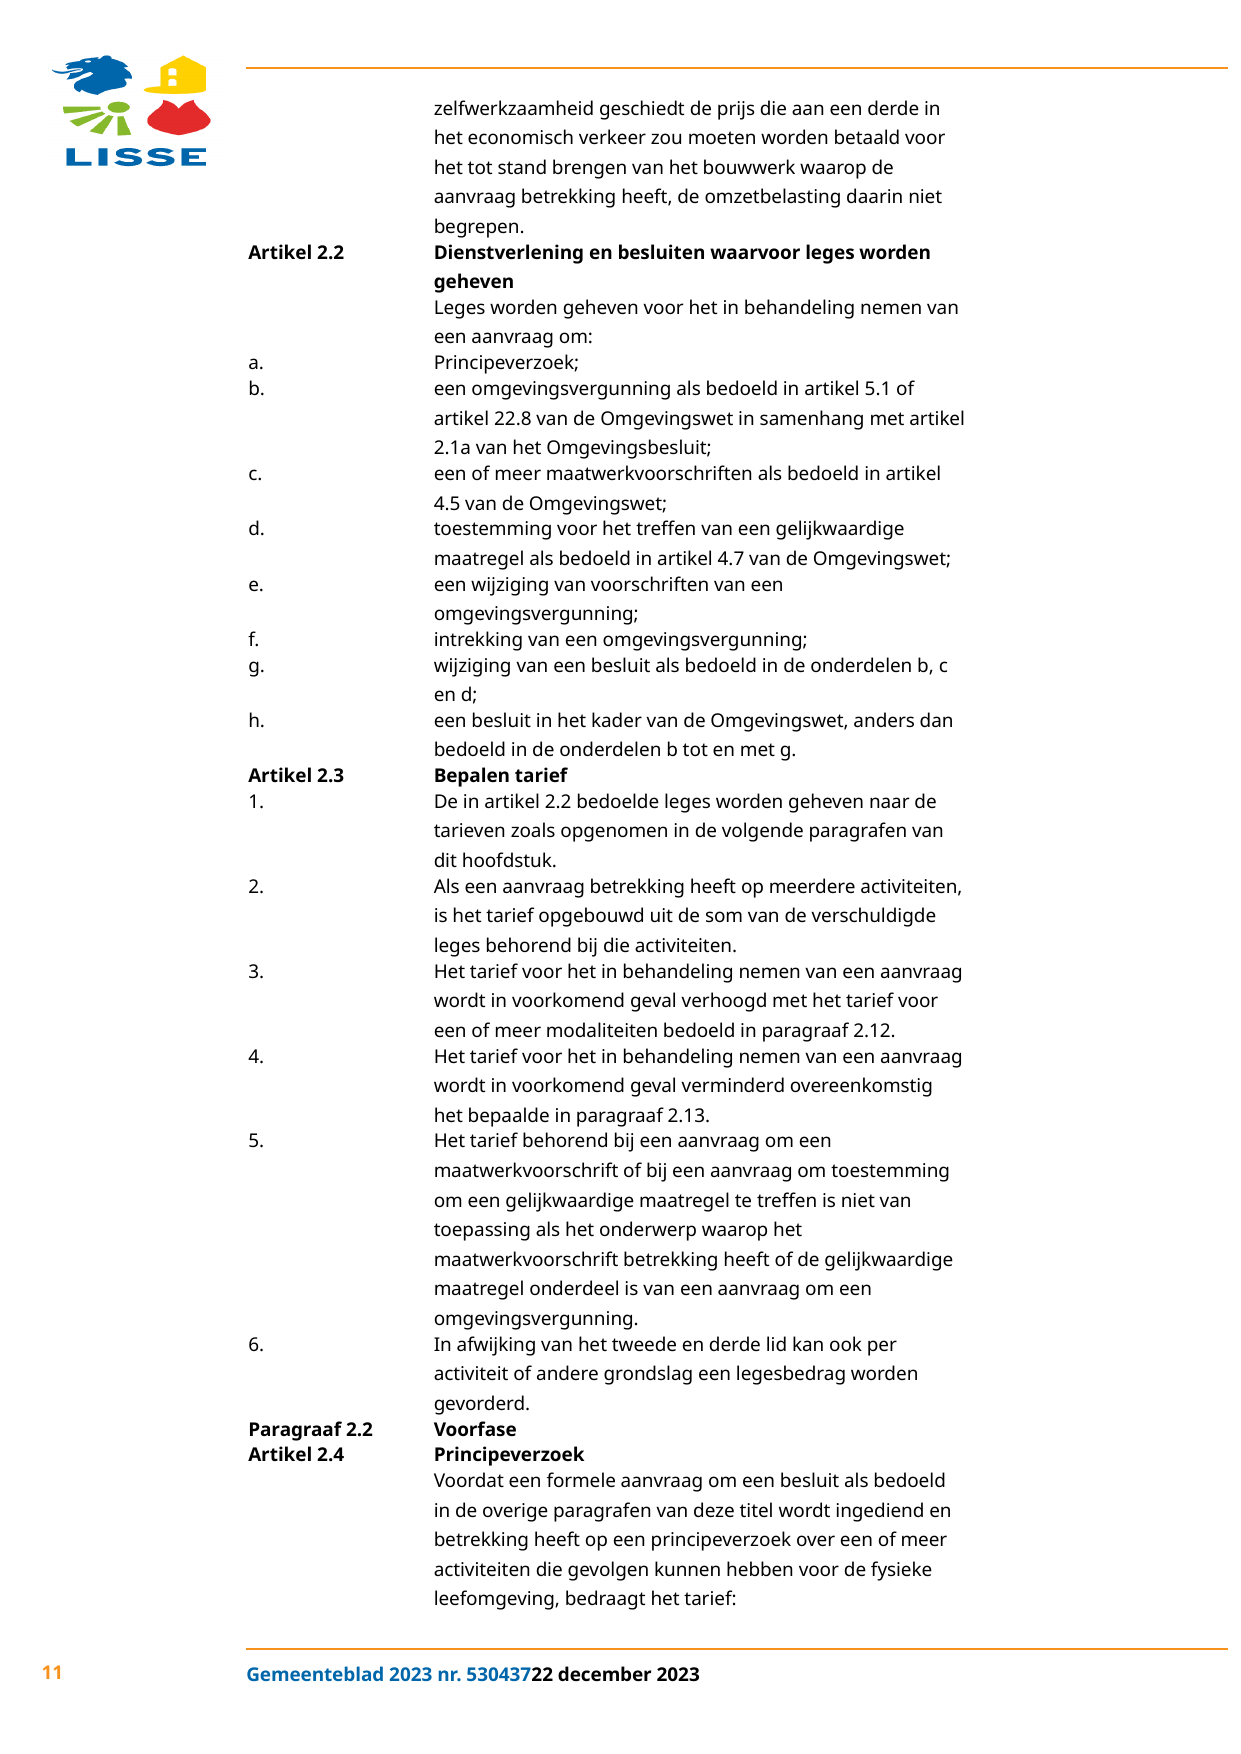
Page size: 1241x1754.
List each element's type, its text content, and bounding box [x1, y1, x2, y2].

table_cell zelfwerkzaamheid geschiedt de prijs die aan een derde in het economisch verkeer zou moeten worden betaald voor het tot stand brengen van het bouwwerk waarop de aanvraag betrekking heeft, de omzetbelasting daarin niet begrepen. [434, 95, 966, 239]
table_cell Bepalen tarief [434, 763, 966, 788]
table_cell 2. [248, 873, 433, 958]
table_cell Artikel 2.4 [248, 1442, 433, 1467]
table_cell a. [248, 350, 433, 375]
table_cell [966, 515, 1152, 571]
picture [41, 47, 231, 172]
table_cell d. [248, 515, 433, 571]
table_cell Principeverzoek [434, 1442, 966, 1467]
table_cell 3. [248, 958, 433, 1043]
table_cell [966, 1331, 1152, 1416]
table_cell Artikel 2.3 [248, 763, 433, 788]
table_cell e. [248, 571, 433, 626]
table_cell Dienstverlening en besluiten waarvoor leges worden geheven [434, 239, 966, 294]
table_cell [966, 95, 1152, 239]
table_cell een omgevingsvergunning als bedoeld in artikel 5.1 of artikel 22.8 van de Omgevingswet in samenhang met artikel 2.1a van het Omgevingsbesluit; [434, 375, 966, 460]
table_cell [248, 95, 433, 239]
table_cell intrekking van een omgevingsvergunning; [434, 626, 966, 652]
table_cell wijziging van een besluit als bedoeld in de onderdelen b, c en d; [434, 652, 966, 707]
table_cell [248, 1467, 433, 1611]
table_cell Voordat een formele aanvraag om een besluit als bedoeld in de overige paragrafen van deze titel wordt ingediend en betrekking heeft op een principeverzoek over een of meer activiteiten die gevolgen kunnen hebben voor de fysieke leefomgeving, bedraagt het tarief: [434, 1467, 966, 1611]
table_cell Principeverzoek; [434, 350, 966, 375]
table_cell c. [248, 460, 433, 515]
table_cell [966, 294, 1152, 349]
table_cell Het tarief voor het in behandeling nemen van een aanvraag wordt in voorkomend geval verhoogd met het tarief voor een of meer modaliteiten bedoeld in paragraaf 2.12. [434, 958, 966, 1043]
table_cell [966, 1467, 1152, 1611]
table_cell Als een aanvraag betrekking heeft op meerdere activiteiten, is het tarief opgebouwd uit de som van de verschuldigde leges behorend bij die activiteiten. [434, 873, 966, 958]
table_cell [966, 239, 1152, 294]
table_cell [966, 958, 1152, 1043]
table_cell [966, 350, 1152, 375]
table_cell toestemming voor het treffen van een gelijkwaardige maatregel als bedoeld in artikel 4.7 van de Omgevingswet; [434, 515, 966, 571]
table_cell een wijziging van voorschriften van een omgevingsvergunning; [434, 571, 966, 626]
table_cell een of meer maatwerkvoorschriften als bedoeld in artikel 4.5 van de Omgevingswet; [434, 460, 966, 515]
table_cell Artikel 2.2 [248, 239, 433, 294]
table_cell [966, 571, 1152, 626]
table_cell [966, 1442, 1152, 1467]
table_cell g. [248, 652, 433, 707]
table_cell f. [248, 626, 433, 652]
table_cell 4. [248, 1043, 433, 1128]
table_cell Het tarief voor het in behandeling nemen van een aanvraag wordt in voorkomend geval verminderd overeenkomstig het bepaalde in paragraaf 2.13. [434, 1043, 966, 1128]
table_cell Het tarief behorend bij een aanvraag om een maatwerkvoorschrift of bij een aanvraag om toestemming om een gelijkwaardige maatregel te treffen is niet van toepassing als het onderwerp waarop het maatwerkvoorschrift betrekking heeft of de gelijkwaardige maatregel onderdeel is van een aanvraag om een omgevingsvergunning. [434, 1128, 966, 1331]
table_cell [966, 375, 1152, 460]
table_cell h. [248, 707, 433, 762]
table_cell [966, 788, 1152, 873]
table_cell Paragraaf 2.2 [248, 1416, 433, 1442]
table_cell een besluit in het kader van de Omgevingswet, anders dan bedoeld in de onderdelen b tot en met g. [434, 707, 966, 762]
table_cell [966, 1128, 1152, 1331]
table_cell [966, 873, 1152, 958]
table_cell [966, 626, 1152, 652]
table_cell Leges worden geheven voor het in behandeling nemen van een aanvraag om: [434, 294, 966, 349]
table_cell [966, 652, 1152, 707]
table_cell In afwijking van het tweede en derde lid kan ook per activiteit of andere grondslag een legesbedrag worden gevorderd. [434, 1331, 966, 1416]
table_cell [966, 707, 1152, 762]
table_cell b. [248, 375, 433, 460]
table_cell [248, 294, 433, 349]
table_cell [966, 1416, 1152, 1442]
table_cell Voorfase [434, 1416, 966, 1442]
table_cell 1. [248, 788, 433, 873]
table_cell [966, 763, 1152, 788]
table_cell De in artikel 2.2 bedoelde leges worden geheven naar de tarieven zoals opgenomen in de volgende paragrafen van dit hoofdstuk. [434, 788, 966, 873]
table_cell [966, 1043, 1152, 1128]
table_cell 6. [248, 1331, 433, 1416]
table_cell [966, 460, 1152, 515]
table_cell 5. [248, 1128, 433, 1331]
